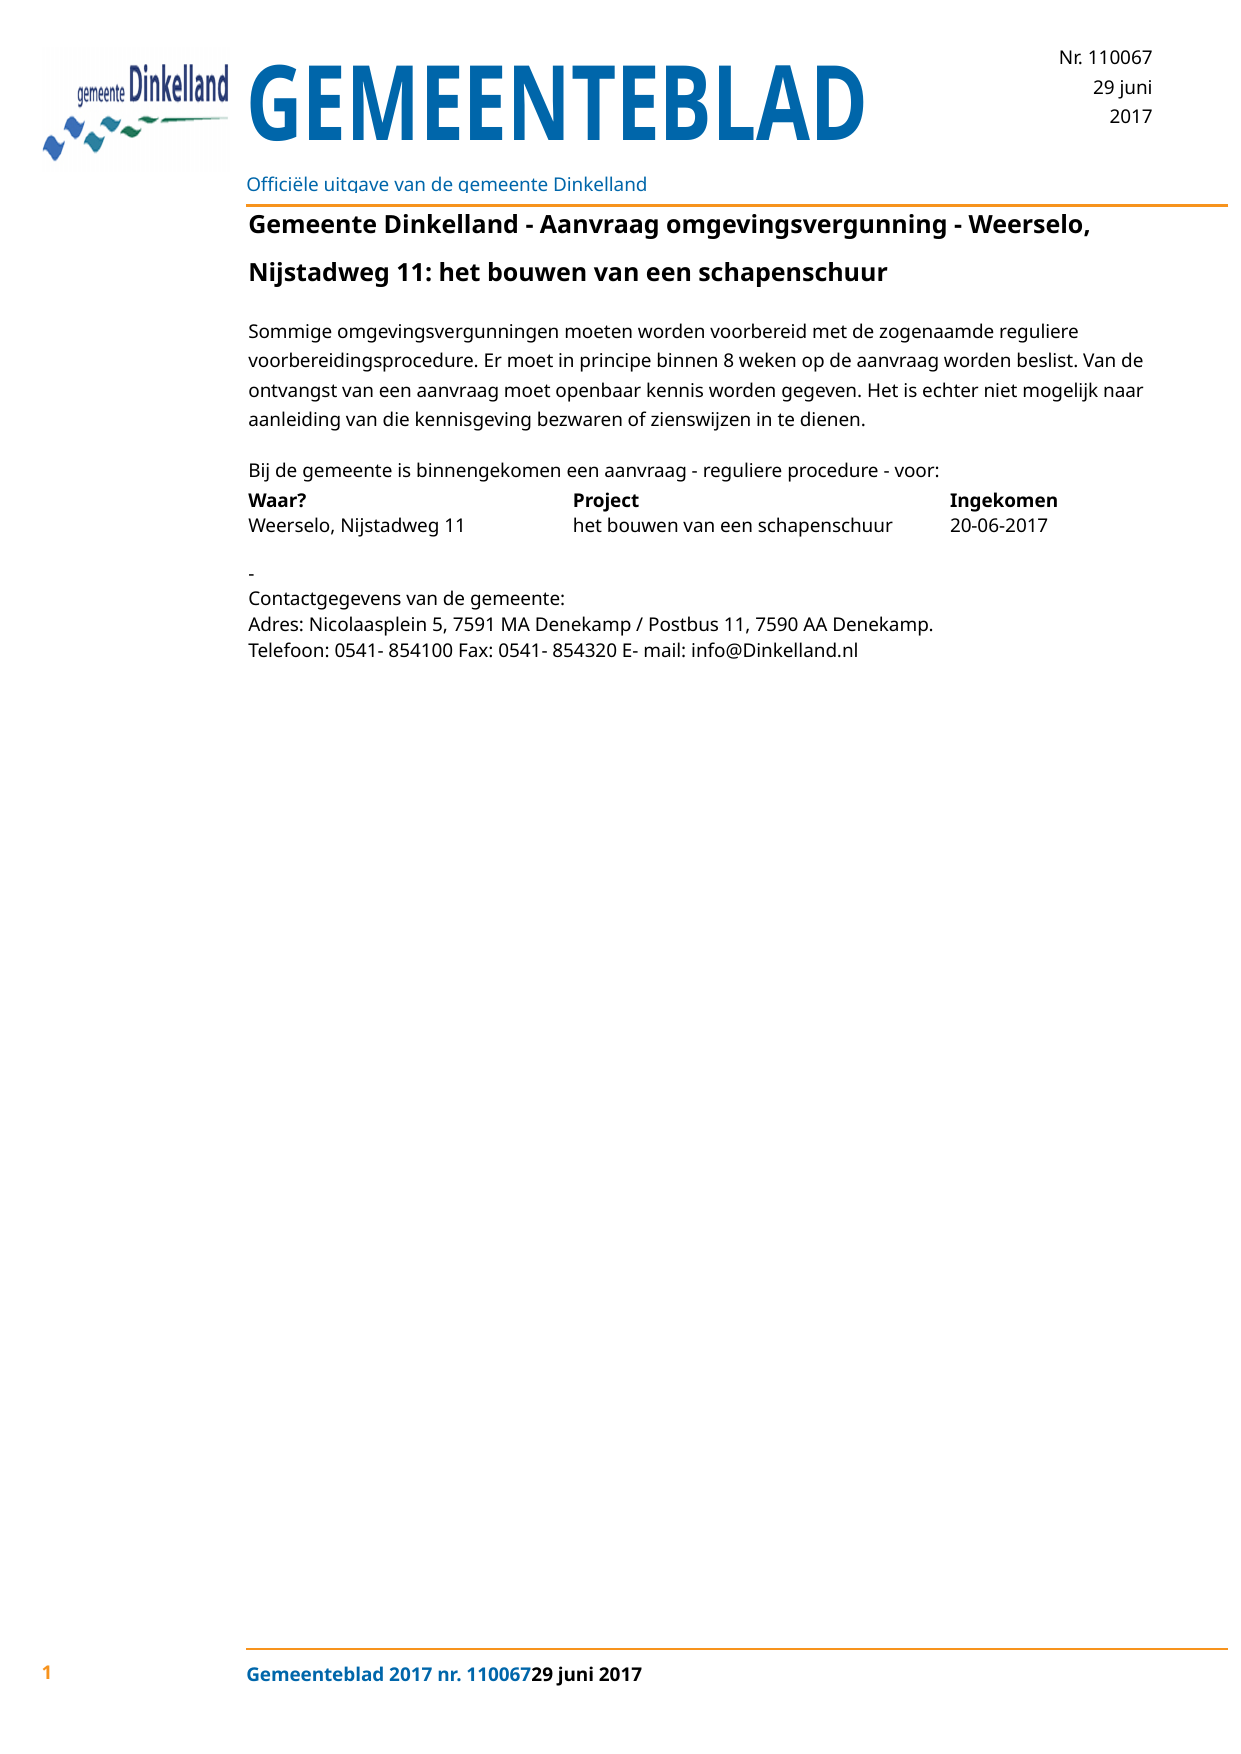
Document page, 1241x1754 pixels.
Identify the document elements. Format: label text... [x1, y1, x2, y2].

table_cell 20-06-2017 [950, 513, 1152, 538]
text Sommige omgevingsvergunningen moeten worden voorbereid met de zogenaamde reguliere voorbereidingsprocedure. Er moet in principe binnen 8 weken op de aanvraag worden beslist. Van de ontvangst van een aanvraag moet openbaar kennis worden gegeven. Het is echter niet mogelijk naar aanleiding van die kennisgeving bezwaren of zienswijzen in te dienen. [248, 318, 1152, 432]
table_header Project [573, 487, 950, 512]
table_cell Weerselo, Nijstadweg 11 [248, 513, 573, 538]
table_cell het bouwen van een schapenschuur [573, 513, 950, 538]
picture [41, 47, 231, 172]
text Bij de gemeente is binnengekomen een aanvraag - reguliere procedure - voor: [248, 457, 1152, 483]
text Telefoon: 0541- 854100 Fax: 0541- 854320 E- mail: info@Dinkelland.nl [248, 637, 1152, 663]
text Gemeente Dinkelland - Aanvraag omgevingsvergunning - Weerselo, Nijstadweg 11: het bouwen van een schapenschuur [248, 207, 1152, 288]
text Contactgegevens van de gemeente: [248, 585, 1152, 611]
text - [248, 560, 1152, 585]
table_header Waar? [248, 487, 573, 512]
table_header Ingekomen [950, 487, 1152, 512]
text Adres: Nicolaasplein 5, 7591 MA Denekamp / Postbus 11, 7590 AA Denekamp. [248, 611, 1152, 637]
